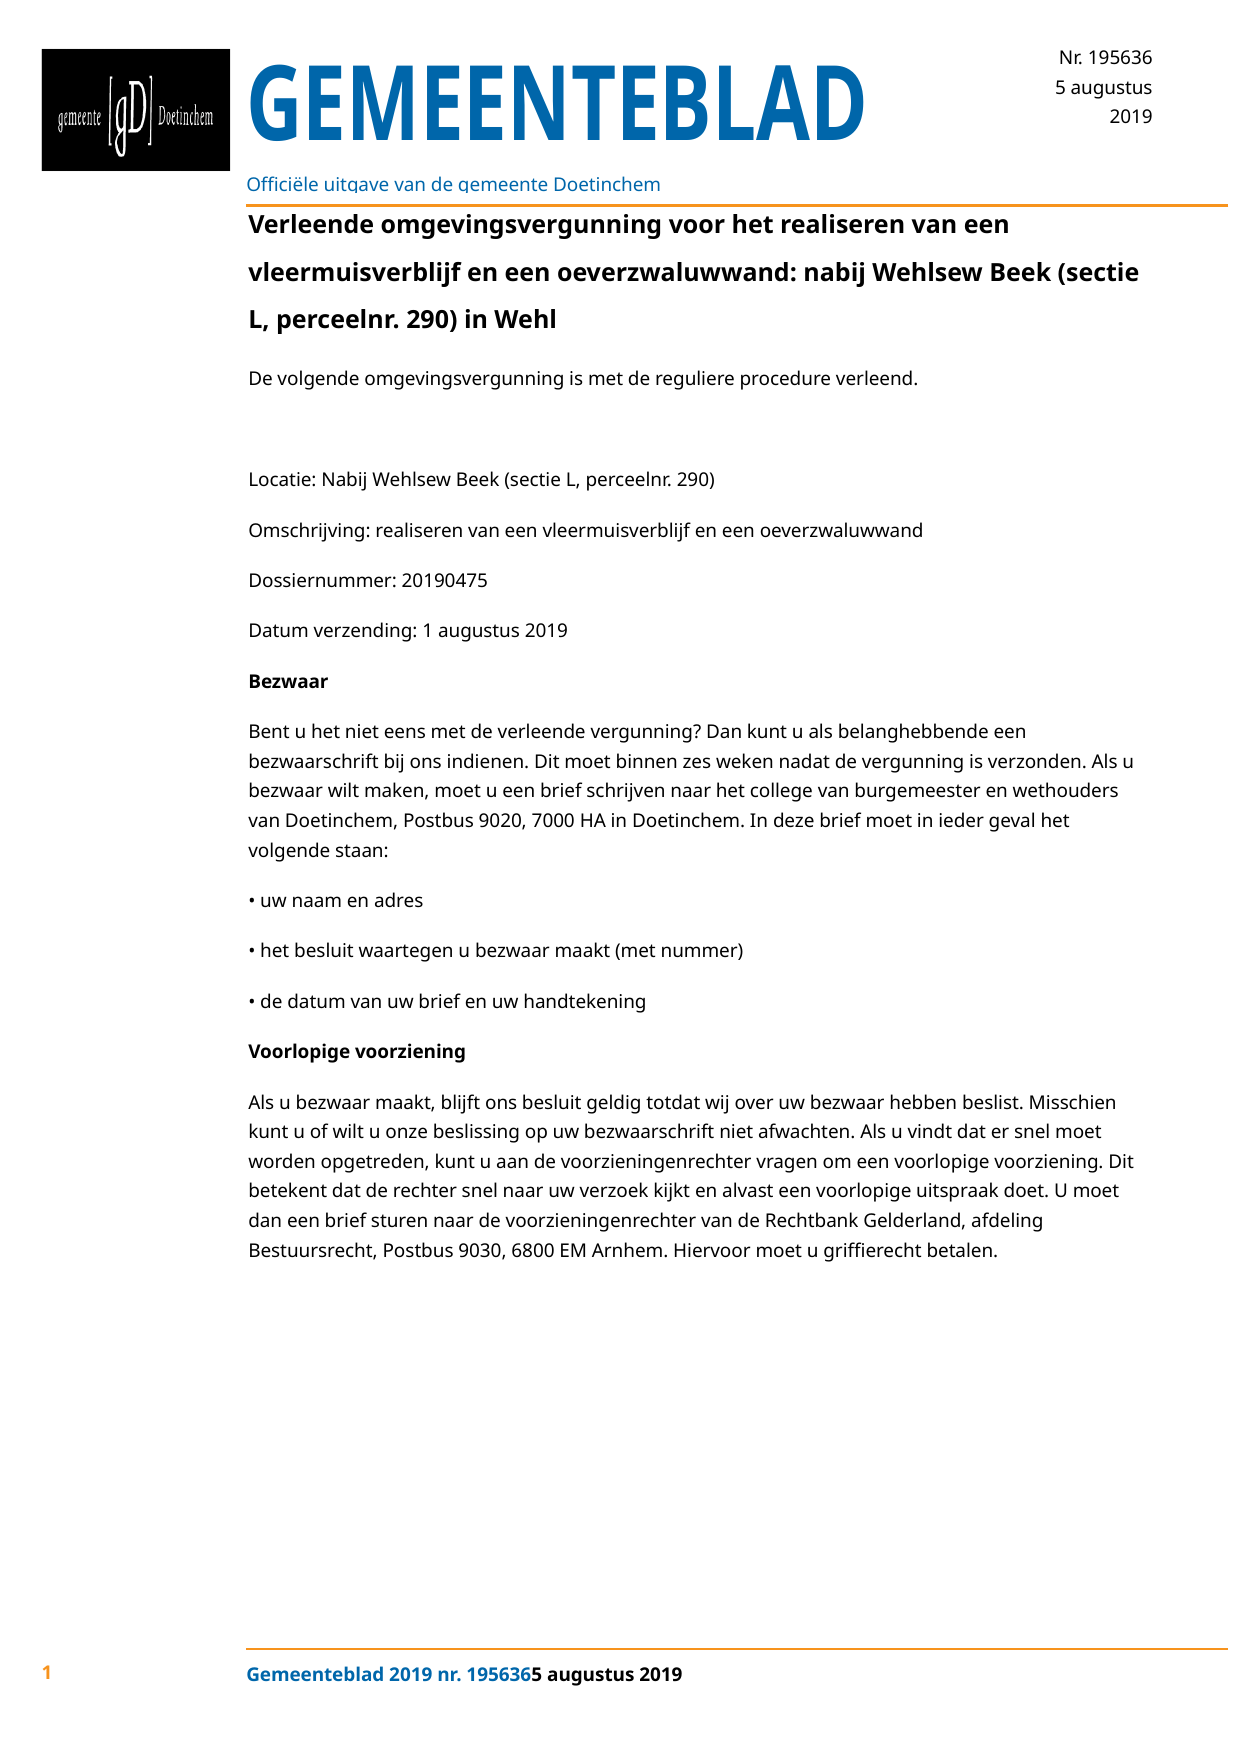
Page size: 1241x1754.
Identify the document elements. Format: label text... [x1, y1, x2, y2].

text Verleende omgevingsvergunning voor het realiseren van een vleermuisverblijf en een oeverzwaluwwand: nabij Wehlsew Beek (sectie L, perceelnr. 290) in Wehl [248, 207, 1152, 336]
text • de datum van uw brief en uw handtekening [248, 988, 1152, 1014]
text Locatie: Nabij Wehlsew Beek (sectie L, perceelnr. 290) [248, 466, 1152, 492]
text Als u bezwaar maakt, blijft ons besluit geldig totdat wij over uw bezwaar hebben beslist. Misschien kunt u of wilt u onze beslissing op uw bezwaarschrift niet afwachten. Als u vindt dat er snel moet worden opgetreden, kunt u aan de voorzieningenrechter vragen om een voorlopige voorziening. Dit betekent dat de rechter snel naar uw verzoek kijkt en alvast een voorlopige uitspraak doet. U moet dan een brief sturen naar de voorzieningenrechter van de Rechtbank Gelderland, afdeling Bestuursrecht, Postbus 9030, 6800 EM Arnhem. Hiervoor moet u griffierecht betalen. [248, 1089, 1152, 1262]
text • het besluit waartegen u bezwaar maakt (met nummer) [248, 938, 1152, 963]
text • uw naam en adres [248, 887, 1152, 913]
text Bent u het niet eens met de verleende vergunning? Dan kunt u als belanghebbende een bezwaarschrift bij ons indienen. Dit moet binnen zes weken nadat de vergunning is verzonden. Als u bezwaar wilt maken, moet u een brief schrijven naar het college van burgemeester en wethouders van Doetinchem, Postbus 9020, 7000 HA in Doetinchem. In deze brief moet in ieder geval het volgende staan: [248, 718, 1152, 862]
text Dossiernummer: 20190475 [248, 567, 1152, 593]
text De volgende omgevingsvergunning is met de reguliere procedure verleend. [248, 366, 1152, 391]
picture [41, 47, 231, 172]
text Omschrijving: realiseren van een vleermuisverblijf en een oeverzwaluwwand [248, 517, 1152, 542]
text Datum verzending: 1 augustus 2019 [248, 618, 1152, 643]
text Voorlopige voorziening [248, 1038, 1152, 1064]
text Bezwaar [248, 668, 1152, 694]
